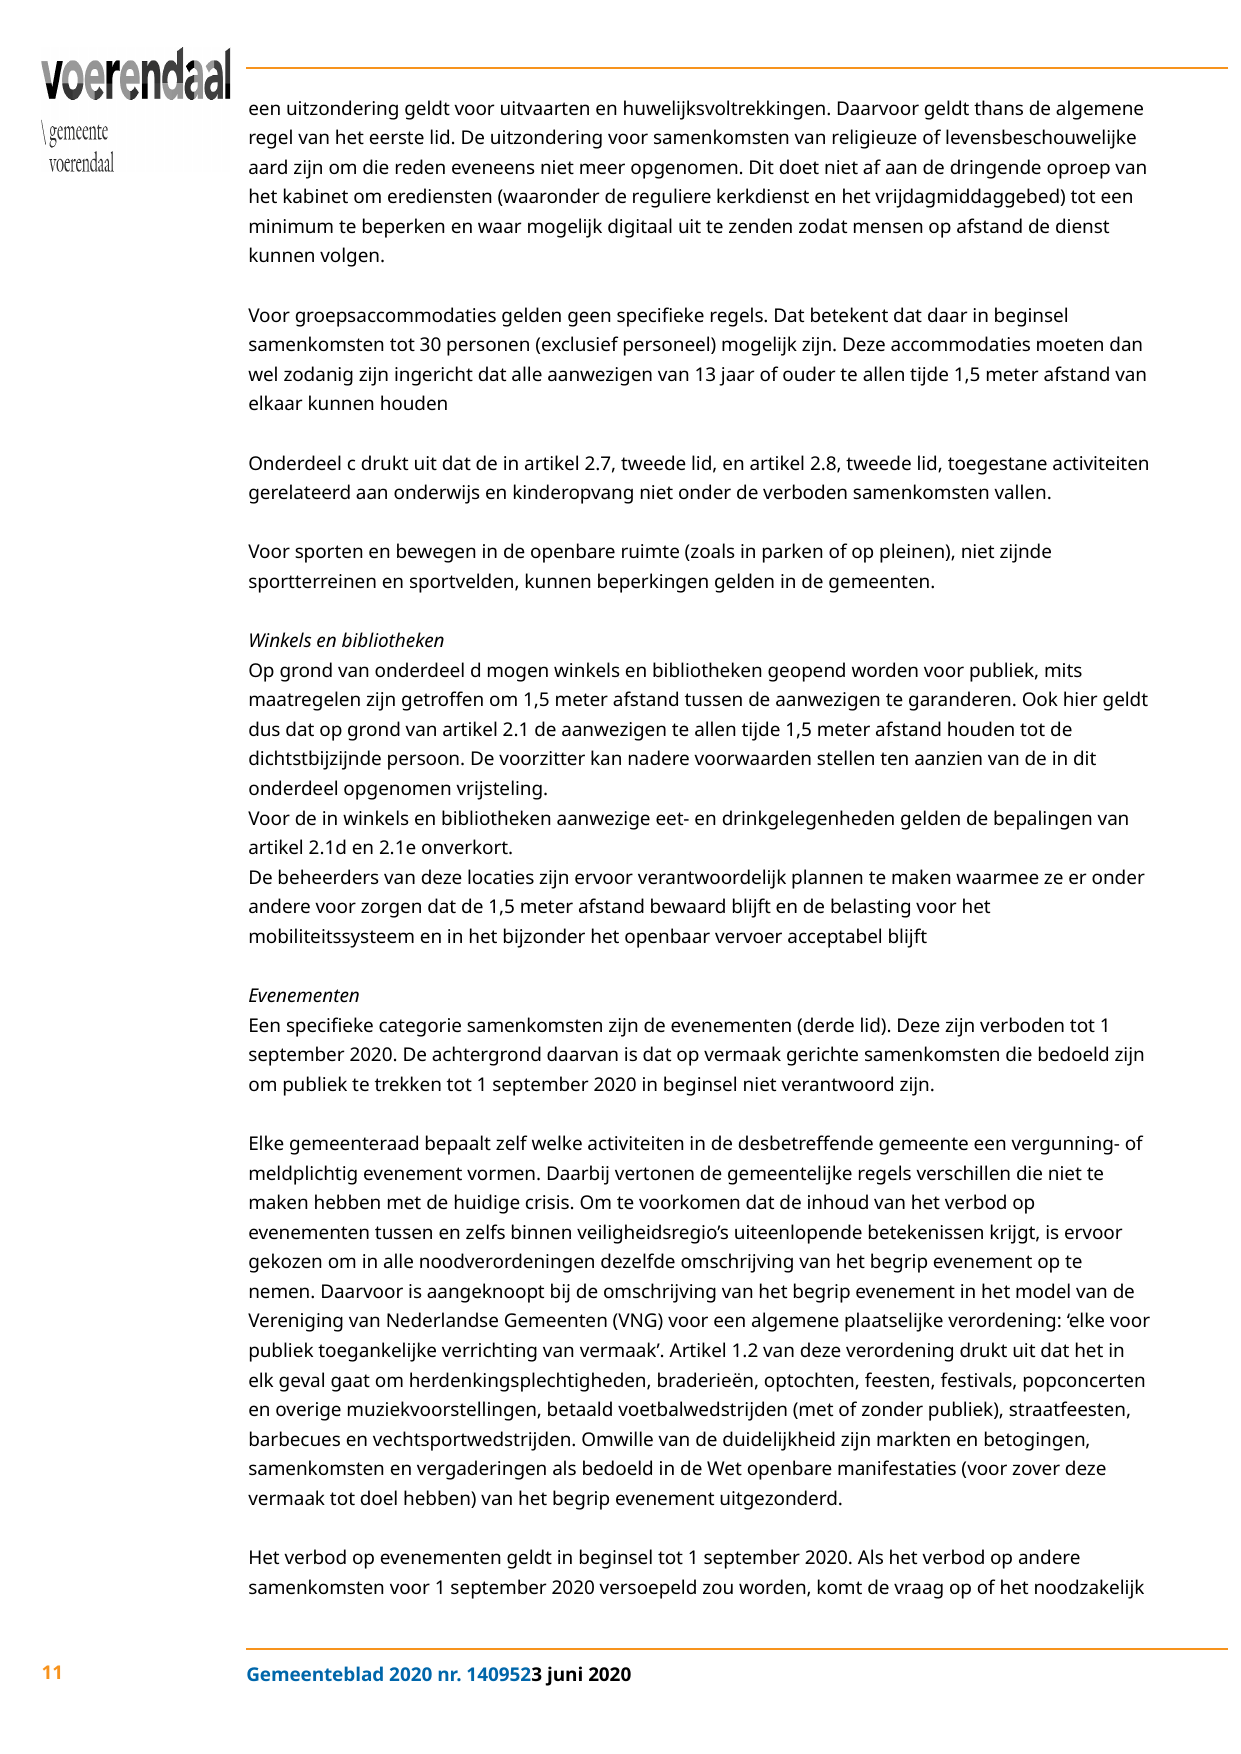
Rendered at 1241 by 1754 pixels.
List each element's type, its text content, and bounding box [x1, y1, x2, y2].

text Onderdeel c drukt uit dat de in artikel 2.7, tweede lid, en artikel 2.8, tweede lid, toegestane activiteiten gerelateerd aan onderwijs en kinderopvang niet onder de verboden samenkomsten vallen. [248, 450, 1152, 505]
text een uitzondering geldt voor uitvaarten en huwelijksvoltrekkingen. Daarvoor geldt thans de algemene regel van het eerste lid. De uitzondering voor samenkomsten van religieuze of levensbeschouwelijke aard zijn om die reden eveneens niet meer opgenomen. Dit doet niet af aan de dringende oproep van het kabinet om erediensten (waaronder de reguliere kerkdienst en het vrijdagmiddaggebed) tot een minimum te beperken en waar mogelijk digitaal uit te zenden zodat mensen op afstand de dienst kunnen volgen. [248, 95, 1152, 268]
text Winkels en bibliotheken [248, 627, 1152, 653]
text Evenementen [248, 982, 1152, 1008]
text Een specifieke categorie samenkomsten zijn de evenementen (derde lid). Deze zijn verboden tot 1 september 2020. De achtergrond daarvan is dat op vermaak gerichte samenkomsten die bedoeld zijn om publiek te trekken tot 1 september 2020 in beginsel niet verantwoord zijn. [248, 1012, 1152, 1097]
text Voor groepsaccommodaties gelden geen specifieke regels. Dat betekent dat daar in beginsel samenkomsten tot 30 personen (exclusief personeel) mogelijk zijn. Deze accommodaties moeten dan wel zodanig zijn ingericht dat alle aanwezigen van 13 jaar of ouder te allen tijde 1,5 meter afstand van elkaar kunnen houden [248, 302, 1152, 416]
text Elke gemeenteraad bepaalt zelf welke activiteiten in de desbetreffende gemeente een vergunning- of meldplichtig evenement vormen. Daarbij vertonen de gemeentelijke regels verschillen die niet te maken hebben met de huidige crisis. Om te voorkomen dat de inhoud van het verbod op evenementen tussen en zelfs binnen veiligheidsregio’s uiteenlopende betekenissen krijgt, is ervoor gekozen om in alle noodverordeningen dezelfde omschrijving van het begrip evenement op te nemen. Daarvoor is aangeknoopt bij de omschrijving van het begrip evenement in het model van de Vereniging van Nederlandse Gemeenten (VNG) voor een algemene plaatselijke verordening: ‘elke voor publiek toegankelijke verrichting van vermaak’. Artikel 1.2 van deze verordening drukt uit dat het in elk geval gaat om herdenkingsplechtigheden, braderieën, optochten, feesten, festivals, popconcerten en overige muziekvoorstellingen, betaald voetbalwedstrijden (met of zonder publiek), straatfeesten, barbecues en vechtsportwedstrijden. Omwille van de duidelijkheid zijn markten en betogingen, samenkomsten en vergaderingen als bedoeld in de Wet openbare manifestaties (voor zover deze vermaak tot doel hebben) van het begrip evenement uitgezonderd. [248, 1130, 1152, 1511]
text Het verbod op evenementen geldt in beginsel tot 1 september 2020. Als het verbod op andere samenkomsten voor 1 september 2020 versoepeld zou worden, komt de vraag op of het noodzakelijk [248, 1544, 1152, 1600]
text Op grond van onderdeel d mogen winkels en bibliotheken geopend worden voor publiek, mits maatregelen zijn getroffen om 1,5 meter afstand tussen de aanwezigen te garanderen. Ook hier geldt dus dat op grond van artikel 2.1 de aanwezigen te allen tijde 1,5 meter afstand houden tot de dichtstbijzijnde persoon. De voorzitter kan nadere voorwaarden stellen ten aanzien van de in dit onderdeel opgenomen vrijsteling. [248, 657, 1152, 801]
text Voor sporten en bewegen in de openbare ruimte (zoals in parken of op pleinen), niet zijnde sportterreinen en sportvelden, kunnen beperkingen gelden in de gemeenten. [248, 538, 1152, 594]
picture [41, 47, 231, 172]
text Voor de in winkels en bibliotheken aanwezige eet- en drinkgelegenheden gelden de bepalingen van artikel 2.1d en 2.1e onverkort. [248, 805, 1152, 860]
text De beheerders van deze locaties zijn ervoor verantwoordelijk plannen te maken waarmee ze er onder andere voor zorgen dat de 1,5 meter afstand bewaard blijft en de belasting voor het mobiliteitssysteem en in het bijzonder het openbaar vervoer acceptabel blijft [248, 864, 1152, 949]
